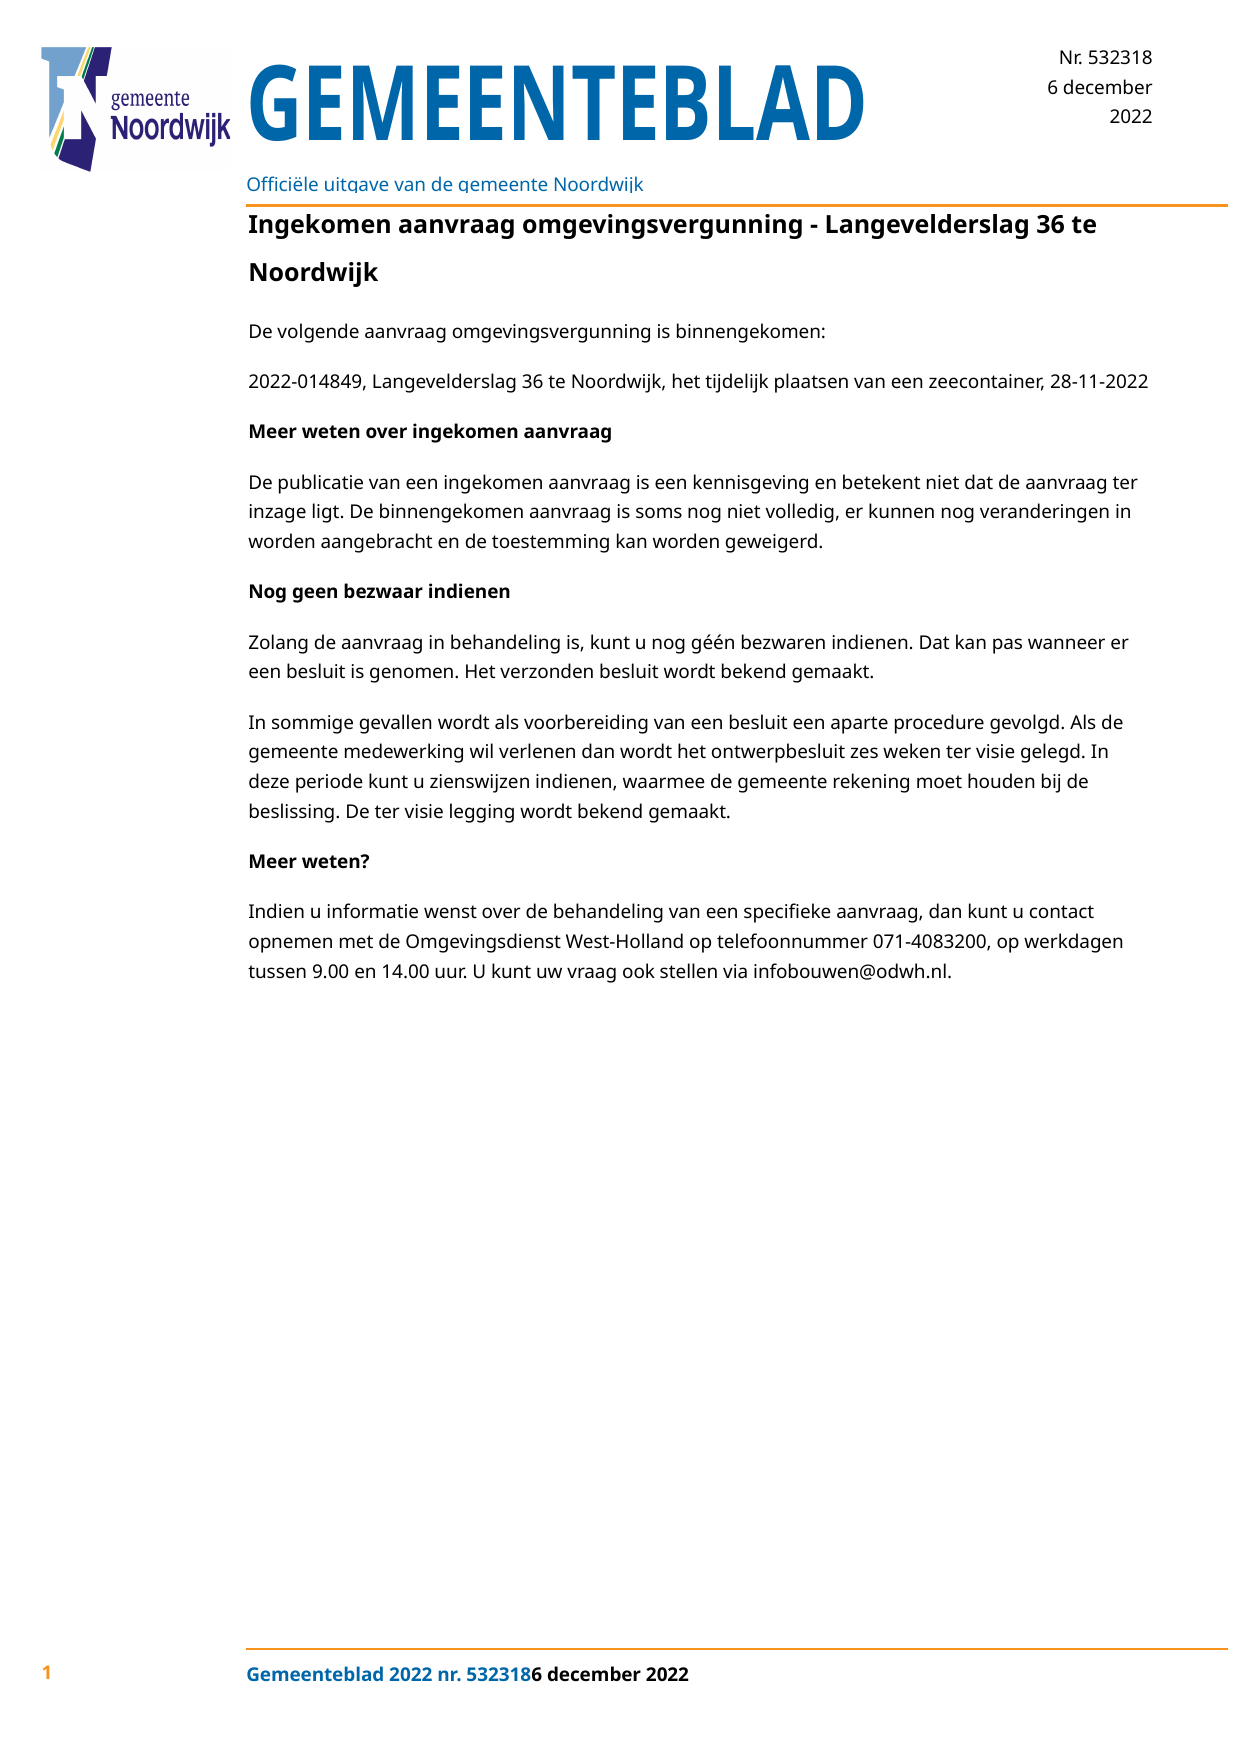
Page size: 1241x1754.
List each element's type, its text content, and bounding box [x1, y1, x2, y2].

text De publicatie van een ingekomen aanvraag is een kennisgeving en betekent niet dat de aanvraag ter inzage ligt. De binnengekomen aanvraag is soms nog niet volledig, er kunnen nog veranderingen in worden aangebracht en de toestemming kan worden geweigerd. [248, 469, 1152, 554]
text Nog geen bezwaar indienen [248, 579, 1152, 604]
text 2022-014849, Langevelderslag 36 te Noordwijk, het tijdelijk plaatsen van een zeecontainer, 28-11-2022 [248, 368, 1152, 394]
text Meer weten over ingekomen aanvraag [248, 419, 1152, 444]
text De volgende aanvraag omgevingsvergunning is binnengekomen: [248, 318, 1152, 344]
text Zolang de aanvraag in behandeling is, kunt u nog géén bezwaren indienen. Dat kan pas wanneer er een besluit is genomen. Het verzonden besluit wordt bekend gemaakt. [248, 629, 1152, 684]
text Meer weten? [248, 848, 1152, 874]
text In sommige gevallen wordt als voorbereiding van een besluit een aparte procedure gevolgd. Als de gemeente medewerking wil verlenen dan wordt het ontwerpbesluit zes weken ter visie gelegd. In deze periode kunt u zienswijzen indienen, waarmee de gemeente rekening moet houden bij de beslissing. De ter visie legging wordt bekend gemaakt. [248, 709, 1152, 824]
text Ingekomen aanvraag omgevingsvergunning - Langevelderslag 36 te Noordwijk [248, 207, 1152, 288]
text Indien u informatie wenst over de behandeling van een specifieke aanvraag, dan kunt u contact opnemen met de Omgevingsdienst West-Holland op telefoonnummer 071-4083200, op werkdagen tussen 9.00 en 14.00 uur. U kunt uw vraag ook stellen via infobouwen@odwh.nl. [248, 899, 1152, 984]
picture [41, 47, 231, 172]
